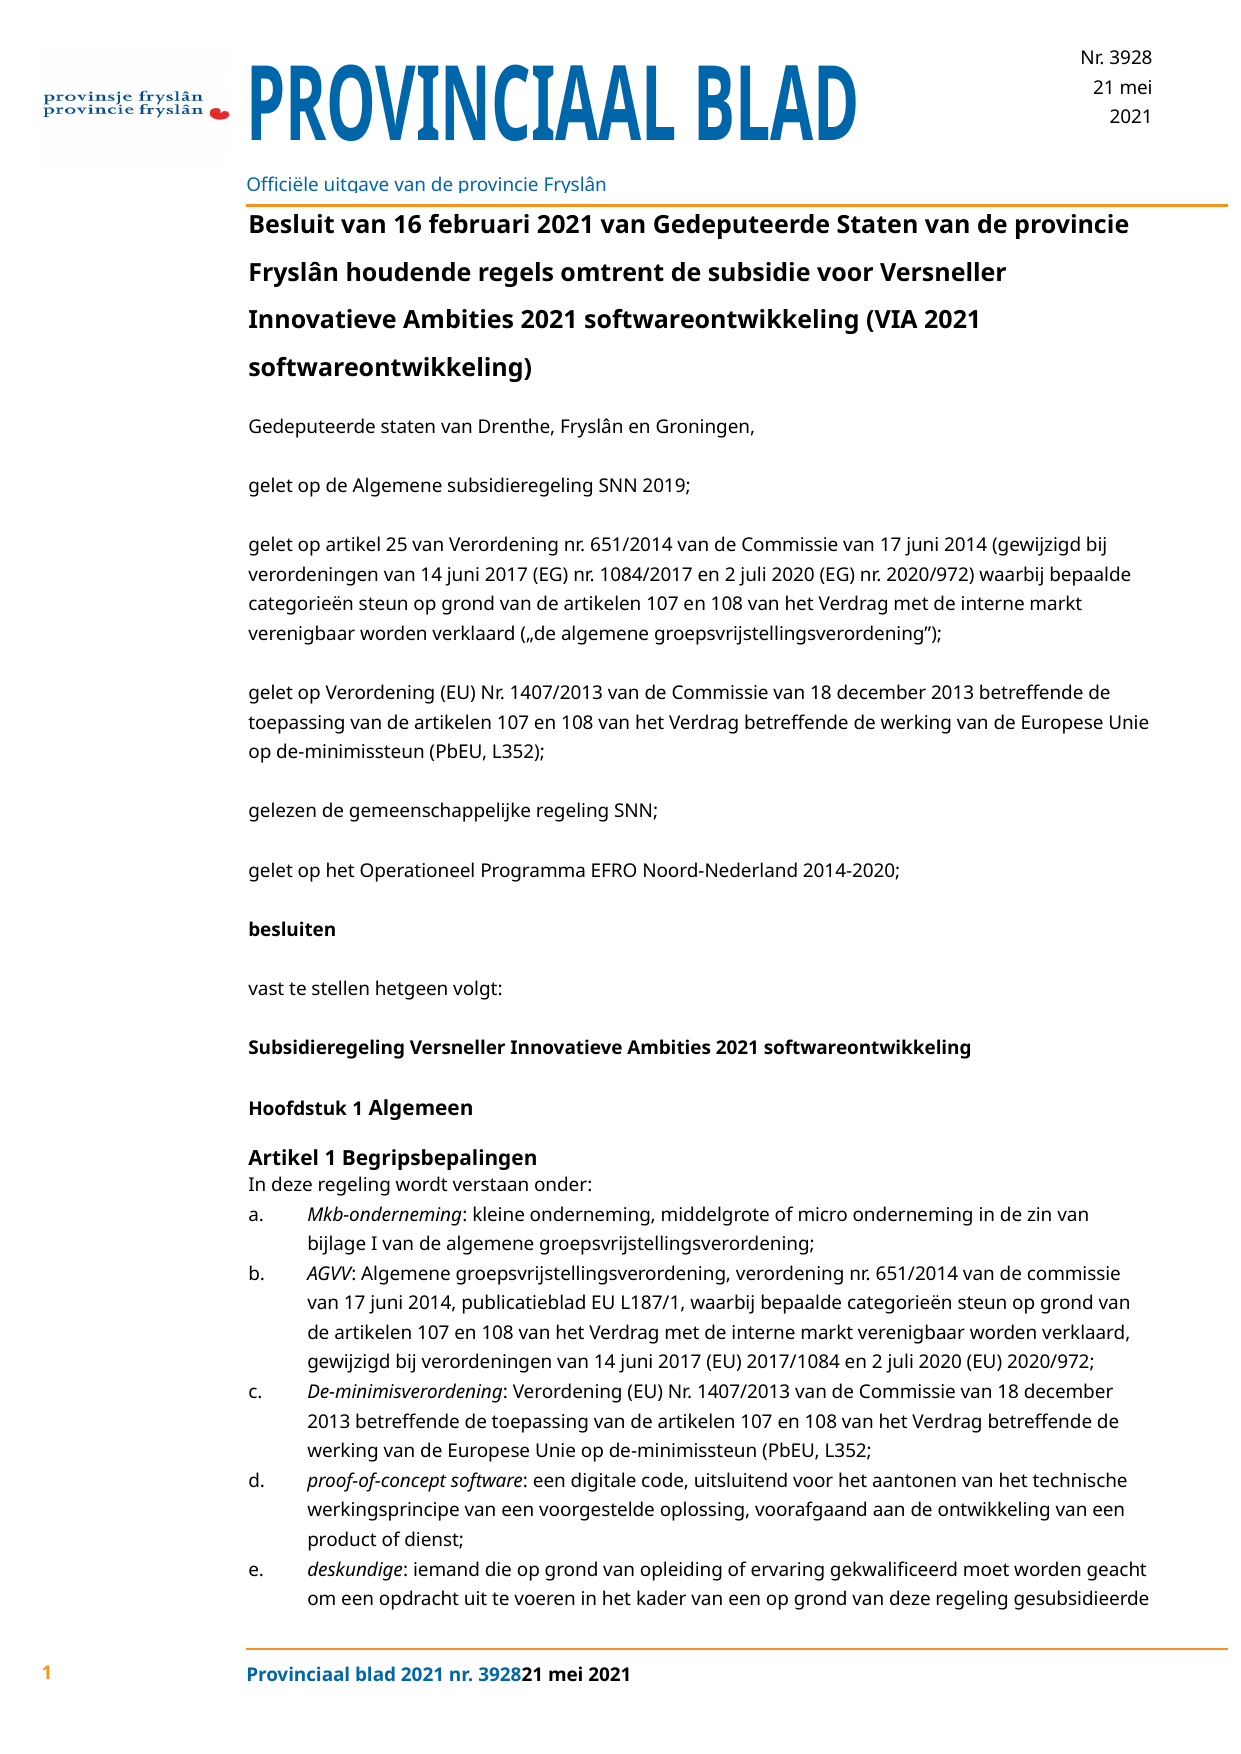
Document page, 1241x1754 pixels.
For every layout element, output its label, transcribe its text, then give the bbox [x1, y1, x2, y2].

text In deze regeling wordt verstaan onder: [248, 1171, 1152, 1197]
text Subsidieregeling Versneller Innovatieve Ambities 2021 softwareontwikkeling [248, 1034, 1152, 1060]
list proof-of-concept software: een digitale code, uitsluitend voor het aantonen van het technische werkingsprincipe van een voorgestelde oplossing, voorafgaand aan de ontwikkeling van een product of dienst; [248, 1467, 1152, 1552]
text gelet op artikel 25 van Verordening nr. 651/2014 van de Commissie van 17 juni 2014 (gewijzigd bij verordeningen van 14 juni 2017 (EG) nr. 1084/2017 en 2 juli 2020 (EG) nr. 2020/972) waarbij bepaalde categorieën steun op grond van de artikelen 107 en 108 van het Verdrag met de interne markt verenigbaar worden verklaard („de algemene groepsvrijstellingsverordening”); [248, 531, 1152, 646]
text besluiten [248, 916, 1152, 942]
text Hoofdstuk 1 Algemeen [248, 1093, 1152, 1122]
text gelet op het Operationeel Programma EFRO Noord-Nederland 2014-2020; [248, 857, 1152, 883]
picture [41, 47, 231, 172]
text gelet op de Algemene subsidieregeling SNN 2019; [248, 472, 1152, 498]
list De-minimisverordening: Verordening (EU) Nr. 1407/2013 van de Commissie van 18 december 2013 betreffende de toepassing van de artikelen 107 en 108 van het Verdrag betreffende de werking van de Europese Unie op de-minimissteun (PbEU, L352; [248, 1378, 1152, 1463]
list deskundige: iemand die op grond van opleiding of ervaring gekwalificeerd moet worden geacht om een opdracht uit te voeren in het kader van een op grond van deze regeling gesubsidieerde [248, 1556, 1152, 1611]
text vast te stellen hetgeen volgt: [248, 975, 1152, 1001]
text gelet op Verordening (EU) Nr. 1407/2013 van de Commissie van 18 december 2013 betreffende de toepassing van de artikelen 107 en 108 van het Verdrag betreffende de werking van de Europese Unie op de-minimissteun (PbEU, L352); [248, 679, 1152, 764]
list Mkb-onderneming: kleine onderneming, middelgrote of micro onderneming in de zin van bijlage I van de algemene groepsvrijstellingsverordening; [248, 1201, 1152, 1256]
list AGVV: Algemene groepsvrijstellingsverordening, verordening nr. 651/2014 van de commissie van 17 juni 2014, publicatieblad EU L187/1, waarbij bepaalde categorieën steun op grond van de artikelen 107 en 108 van het Verdrag met de interne markt verenigbaar worden verklaard, gewijzigd bij verordeningen van 14 juni 2017 (EU) 2017/1084 en 2 juli 2020 (EU) 2020/972; [248, 1260, 1152, 1374]
text gelezen de gemeenschappelijke regeling SNN; [248, 798, 1152, 823]
text Artikel 1 Begripsbepalingen [248, 1143, 1152, 1171]
text Gedeputeerde staten van Drenthe, Fryslân en Groningen, [248, 413, 1152, 439]
text Besluit van 16 februari 2021 van Gedeputeerde Staten van de provincie Fryslân houdende regels omtrent de subsidie voor Versneller Innovatieve Ambities 2021 softwareontwikkeling (VIA 2021 softwareontwikkeling) [248, 207, 1152, 384]
